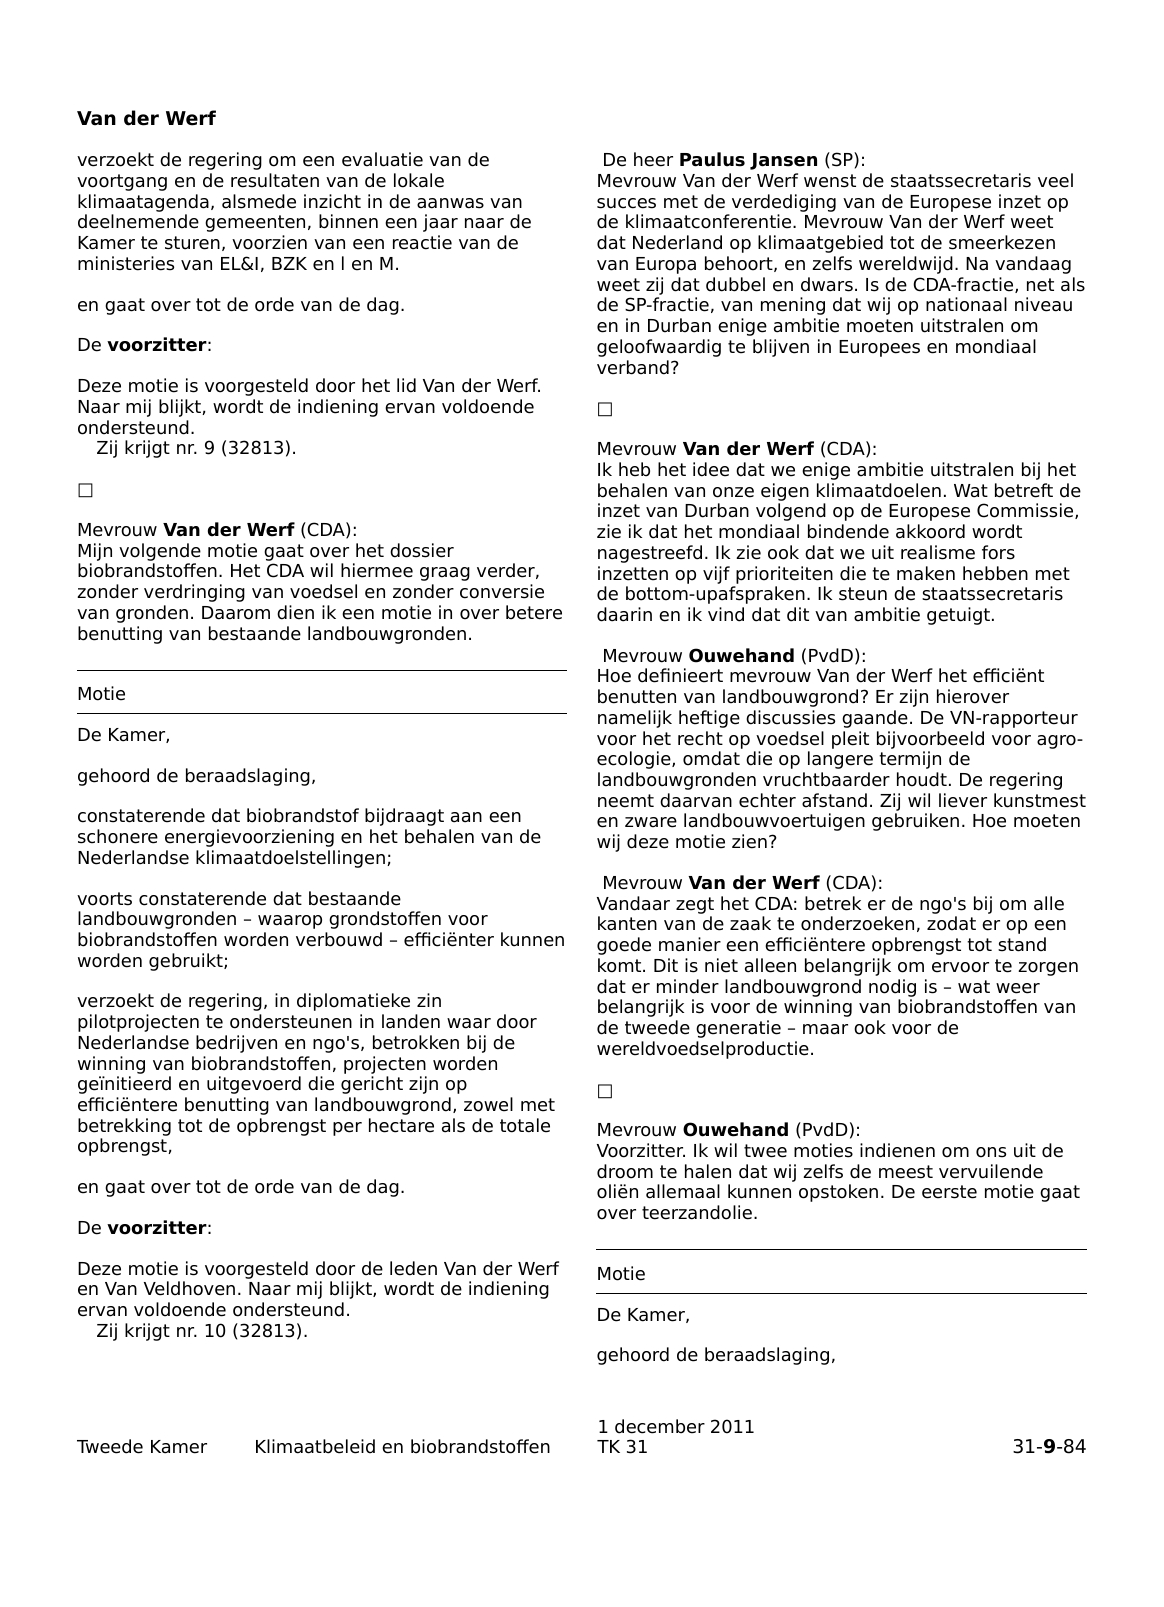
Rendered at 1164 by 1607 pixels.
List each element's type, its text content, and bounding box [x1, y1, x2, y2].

text Zij krijgt nr. 10 (32813). [77, 1321, 567, 1341]
text Mevrouw Van der Werf wenst de staatssecretaris veel succes met de verdediging van de Europese inzet op de klimaatconferentie. Mevrouw Van der Werf weet dat Nederland op klimaatgebied tot de smeerkezen van Europa behoort, en zelfs wereldwijd. Na vandaag weet zij dat dubbel en dwars. Is de CDA-fractie, net als de SP-fractie, van mening dat wij op nationaal niveau en in Durban enige ambitie moeten uitstralen om geloofwaardig te blijven in Europees en mondiaal verband? [596, 171, 1087, 378]
text Mijn volgende motie gaat over het dossier biobrandstoffen. Het CDA wil hiermee graag verder, zonder verdringing van voedsel en zonder conversie van gronden. Daarom dien ik een motie in over betere benutting van bestaande landbouwgronden. [77, 540, 567, 644]
text gehoord de beraadslaging, [77, 765, 567, 786]
text Motie [77, 684, 567, 705]
text Deze motie is voorgesteld door het lid Van der Werf. Naar mij blijkt, wordt de indiening ervan voldoende ondersteund. [77, 376, 567, 438]
text De voorzitter: [77, 335, 567, 356]
text verzoekt de regering om een evaluatie van de voortgang en de resultaten van de lokale klimaatagenda, alsmede inzicht in de aanwas van deelnemende gemeenten, binnen een jaar naar de Kamer te sturen, voorzien van een reactie van de ministeries van EL&I, BZK en l en M. [77, 150, 567, 274]
text gehoord de beraadslaging, [596, 1345, 1087, 1366]
text Ik heb het idee dat we enige ambitie uitstralen bij het behalen van onze eigen klimaatdoelen. Wat betreft de inzet van Durban volgend op de Europese Commissie, zie ik dat het mondiaal bindende akkoord wordt nagestreefd. Ik zie ook dat we uit realisme fors inzetten op vijf prioriteiten die te maken hebben met de bottom-upafspraken. Ik steun de staatssecretaris daarin en ik vind dat dit van ambitie getuigt. [596, 460, 1087, 626]
text Mevrouw Ouwehand (PvdD): [596, 646, 1087, 666]
text Vandaar zegt het CDA: betrek er de ngo's bij om alle kanten van de zaak te onderzoeken, zodat er op een goede manier een efficiëntere opbrengst tot stand komt. Dit is niet alleen belangrijk om ervoor te zorgen dat er minder landbouwgrond nodig is – wat weer belangrijk is voor de winning van biobrandstoffen van de tweede generatie – maar ook voor de wereldvoedselproductie. [596, 893, 1087, 1059]
text Mevrouw Van der Werf (CDA): [596, 873, 1087, 893]
text Motie [596, 1264, 1087, 1284]
text Hoe definieert mevrouw Van der Werf het efficiënt benutten van landbouwgrond? Er zijn hierover namelijk heftige discussies gaande. De VN-rapporteur voor het recht op voedsel pleit bijvoorbeeld voor agro-ecologie, omdat die op langere termijn de landbouwgronden vruchtbaarder houdt. De regering neemt daarvan echter afstand. Zij wil liever kunstmest en zware landbouwvoertuigen gebruiken. Hoe moeten wij deze motie zien? [596, 666, 1087, 853]
text □ [596, 1079, 1087, 1100]
text De Kamer, [77, 725, 567, 745]
text □ [596, 398, 1087, 419]
text Zij krijgt nr. 9 (32813). [77, 438, 567, 459]
text en gaat over tot de orde van de dag. [77, 1177, 567, 1198]
text De voorzitter: [77, 1218, 567, 1238]
text voorts constaterende dat bestaande landbouwgronden – waarop grondstoffen voor biobrandstoffen worden verbouwd – efficiënter kunnen worden gebruikt; [77, 888, 567, 971]
text Deze motie is voorgesteld door de leden Van der Werf en Van Veldhoven. Naar mij blijkt, wordt de indiening ervan voldoende ondersteund. [77, 1258, 567, 1321]
text Mevrouw Ouwehand (PvdD): [596, 1120, 1087, 1141]
text en gaat over tot de orde van de dag. [77, 294, 567, 315]
text constaterende dat biobrandstof bijdraagt aan een schonere energievoorziening en het behalen van de Nederlandse klimaatdoelstellingen; [77, 806, 567, 868]
text De heer Paulus Jansen (SP): [596, 150, 1087, 171]
text Mevrouw Van der Werf (CDA): [77, 520, 567, 540]
text Voorzitter. Ik wil twee moties indienen om ons uit de droom te halen dat wij zelfs de meest vervuilende oliën allemaal kunnen opstoken. De eerste motie gaat over teerzandolie. [596, 1141, 1087, 1224]
text □ [77, 479, 567, 500]
text Mevrouw Van der Werf (CDA): [596, 439, 1087, 460]
text verzoekt de regering, in diplomatieke zin pilotprojecten te ondersteunen in landen waar door Nederlandse bedrijven en ngo's, betrokken bij de winning van biobrandstoffen, projecten worden geïnitieerd en uitgevoerd die gericht zijn op efficiëntere benutting van landbouwgrond, zowel met betrekking tot de opbrengst per hectare als de totale opbrengst, [77, 991, 567, 1157]
text De Kamer, [596, 1304, 1087, 1325]
